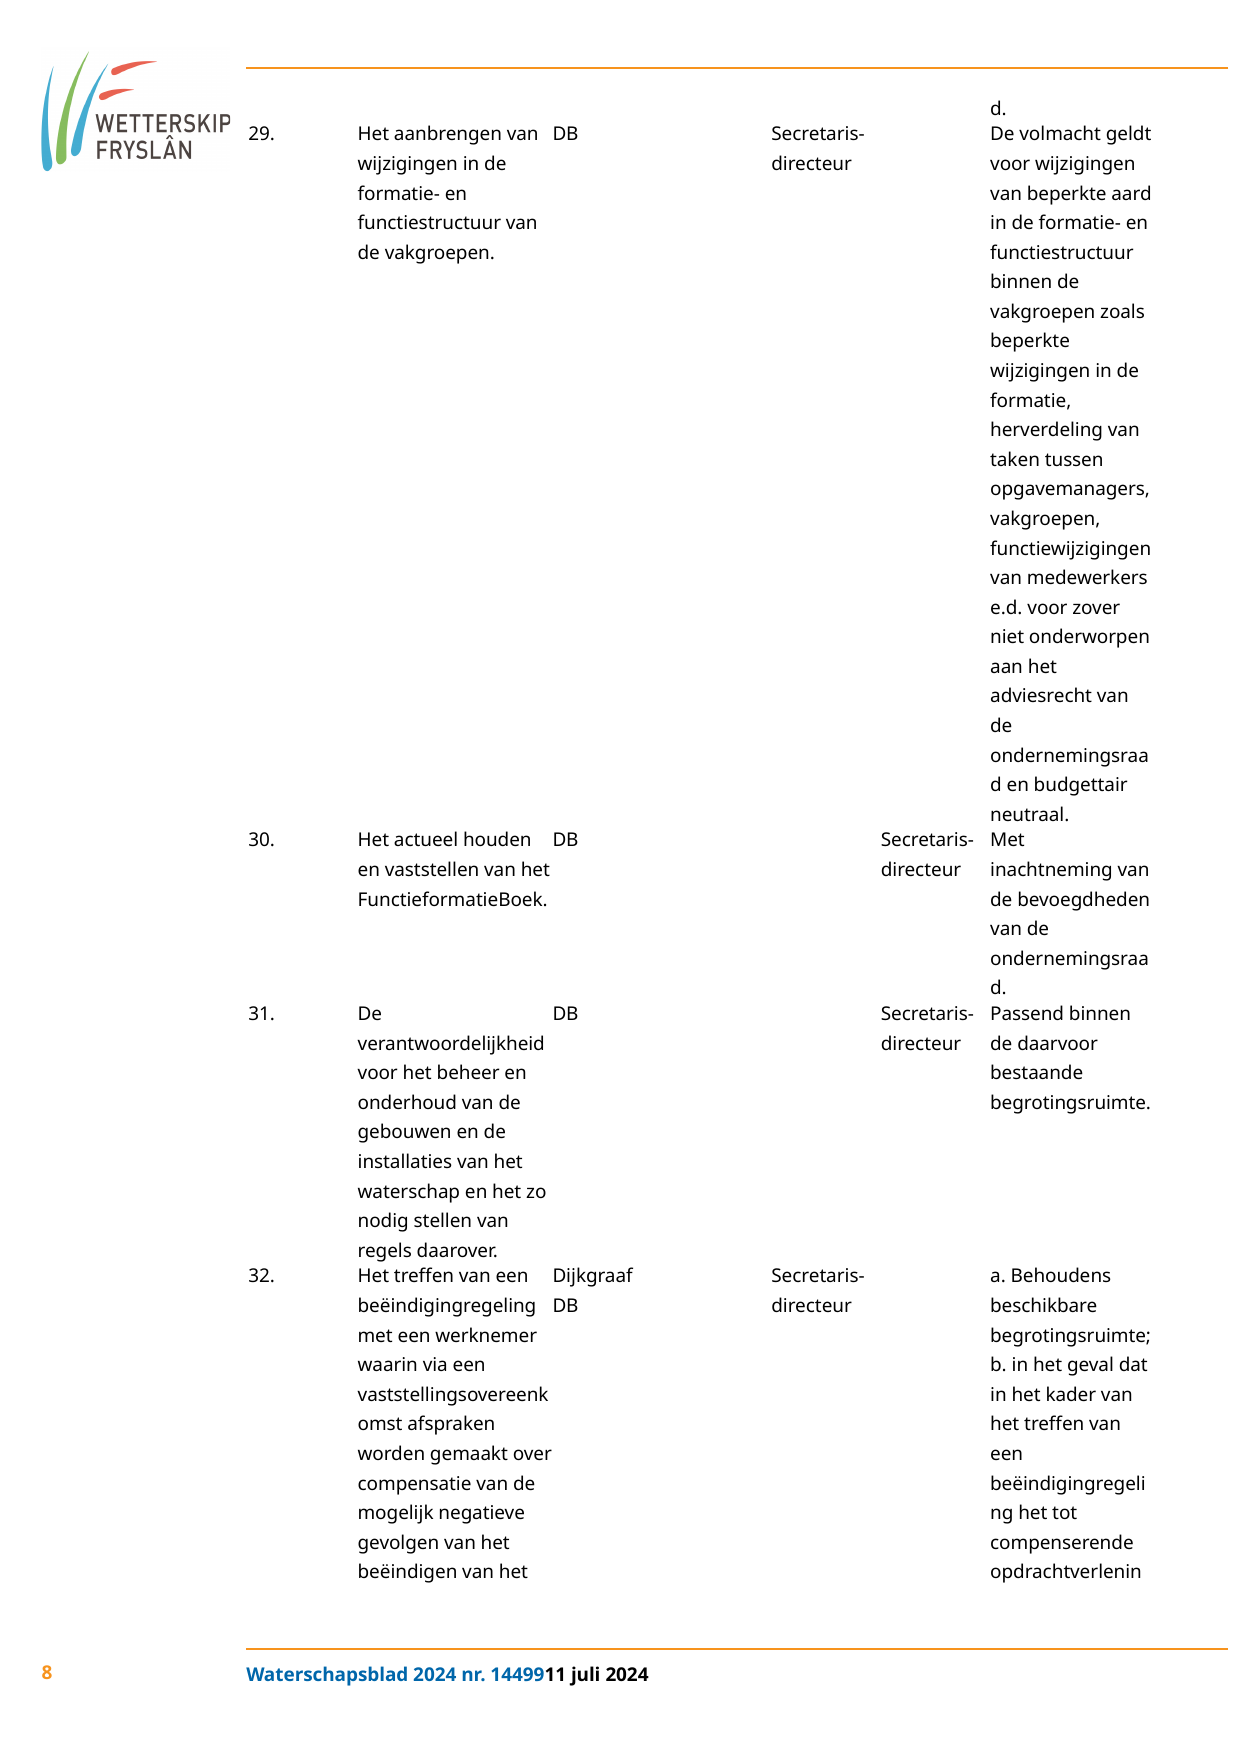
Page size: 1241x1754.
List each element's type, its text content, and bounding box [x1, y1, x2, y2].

table_cell [662, 121, 771, 827]
table_cell [662, 95, 771, 121]
table_cell Secretaris-directeur [771, 121, 881, 827]
table_cell [881, 1263, 990, 1584]
table_cell [881, 121, 990, 827]
table_cell Met inachtneming van de bevoegdheden van de ondernemingsraad. [990, 827, 1152, 1000]
table_cell 32. [248, 1263, 357, 1584]
table_cell Secretaris-directeur [771, 1263, 881, 1584]
table_cell [552, 95, 662, 121]
table_cell [771, 95, 881, 121]
picture [41, 47, 231, 172]
table_cell [358, 95, 552, 121]
table_cell 31. [248, 1000, 357, 1263]
table_cell Passend binnen de daarvoor bestaande begrotingsruimte. [990, 1000, 1152, 1263]
table_cell [662, 1000, 771, 1263]
table_cell DB [552, 121, 662, 827]
table_cell [771, 827, 881, 1000]
table_cell d. [990, 95, 1152, 121]
table_cell a. Behoudens beschikbare begrotingsruimte; b. in het geval dat in het kader van het treffen van een beëindigingregeling het tot compenserende opdrachtverlenin [990, 1263, 1152, 1584]
table_cell [662, 827, 771, 1000]
table_cell Het aanbrengen van wijzigingen in de formatie- en functiestructuur van de vakgroepen. [358, 121, 552, 827]
table_cell Secretaris-directeur [881, 1000, 990, 1263]
table_cell De verantwoordelijkheid voor het beheer en onderhoud van de gebouwen en de installaties van het waterschap en het zo nodig stellen van regels daarover. [358, 1000, 552, 1263]
table_cell 29. [248, 121, 357, 827]
table_cell DB [552, 827, 662, 1000]
table_cell [771, 1000, 881, 1263]
table_cell [662, 1263, 771, 1584]
table_cell 30. [248, 827, 357, 1000]
table_cell De volmacht geldt voor wijzigingen van beperkte aard in de formatie- en functiestructuur binnen de vakgroepen zoals beperkte wijzigingen in de formatie, herverdeling van taken tussen opgavemanagers, vakgroepen, functiewijzigingen van medewerkers e.d. voor zover niet onderworpen aan het adviesrecht van de ondernemingsraad en budgettair neutraal. [990, 121, 1152, 827]
table_cell Het actueel houden en vaststellen van het FunctieformatieBoek. [358, 827, 552, 1000]
table_cell Secretaris-directeur [881, 827, 990, 1000]
table_cell DB [552, 1000, 662, 1263]
table_cell Dijkgraaf DB [552, 1263, 662, 1584]
table_cell Het treffen van een beëindigingregeling met een werknemer waarin via een vaststellingsovereenkomst afspraken worden gemaakt over compensatie van de mogelijk negatieve gevolgen van het beëindigen van het [358, 1263, 552, 1584]
table_cell [881, 95, 990, 121]
table_cell [248, 95, 357, 121]
